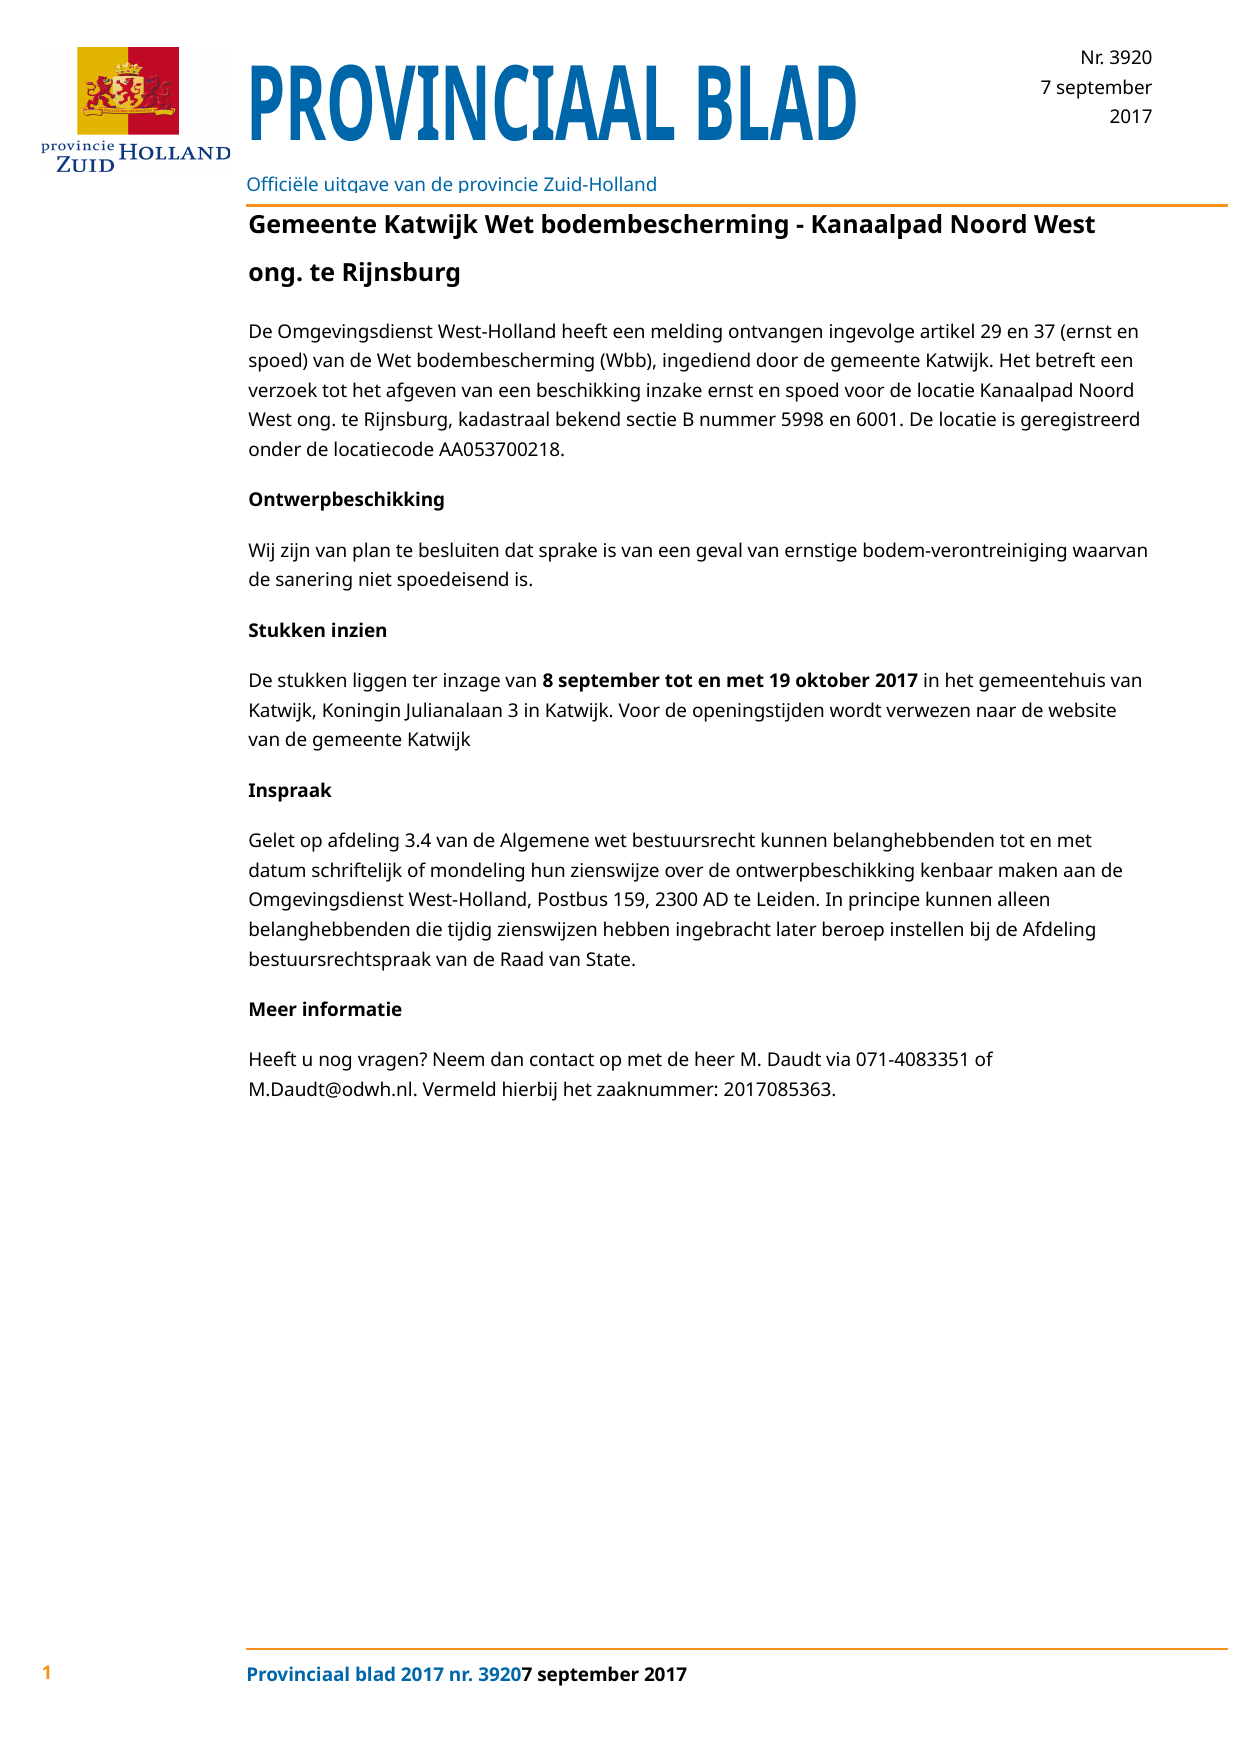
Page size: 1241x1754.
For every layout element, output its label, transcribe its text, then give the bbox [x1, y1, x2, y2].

text Stukken inzien [248, 617, 1152, 643]
text Gelet op afdeling 3.4 van de Algemene wet bestuursrecht kunnen belanghebbenden tot en met datum schriftelijk of mondeling hun zienswijze over de ontwerpbeschikking kenbaar maken aan de Omgevingsdienst West-Holland, Postbus 159, 2300 AD te Leiden. In principe kunnen alleen belanghebbenden die tijdig zienswijzen hebben ingebracht later beroep instellen bij de Afdeling bestuursrechtspraak van de Raad van State. [248, 827, 1152, 972]
text Ontwerpbeschikking [248, 487, 1152, 512]
text Inspraak [248, 777, 1152, 803]
text Meer informatie [248, 996, 1152, 1022]
text Heeft u nog vragen? Neem dan contact op met de heer M. Daudt via 071-4083351 of M.Daudt@odwh.nl. Vermeld hierbij het zaaknummer: 2017085363. [248, 1047, 1152, 1102]
text Gemeente Katwijk Wet bodembescherming - Kanaalpad Noord West ong. te Rijnsburg [248, 207, 1152, 288]
text De Omgevingsdienst West-Holland heeft een melding ontvangen ingevolge artikel 29 en 37 (ernst en spoed) van de Wet bodembescherming (Wbb), ingediend door de gemeente Katwijk. Het betreft een verzoek tot het afgeven van een beschikking inzake ernst en spoed voor de locatie Kanaalpad Noord West ong. te Rijnsburg, kadastraal bekend sectie B nummer 5998 en 6001. De locatie is geregistreerd onder de locatiecode AA053700218. [248, 318, 1152, 462]
text Wij zijn van plan te besluiten dat sprake is van een geval van ernstige bodem-verontreiniging waarvan de sanering niet spoedeisend is. [248, 537, 1152, 592]
picture [41, 47, 231, 172]
text De stukken liggen ter inzage van 8 september tot en met 19 oktober 2017 in het gemeentehuis van Katwijk, Koningin Julianalaan 3 in Katwijk. Voor de openingstijden wordt verwezen naar de website van de gemeente Katwijk [248, 667, 1152, 752]
